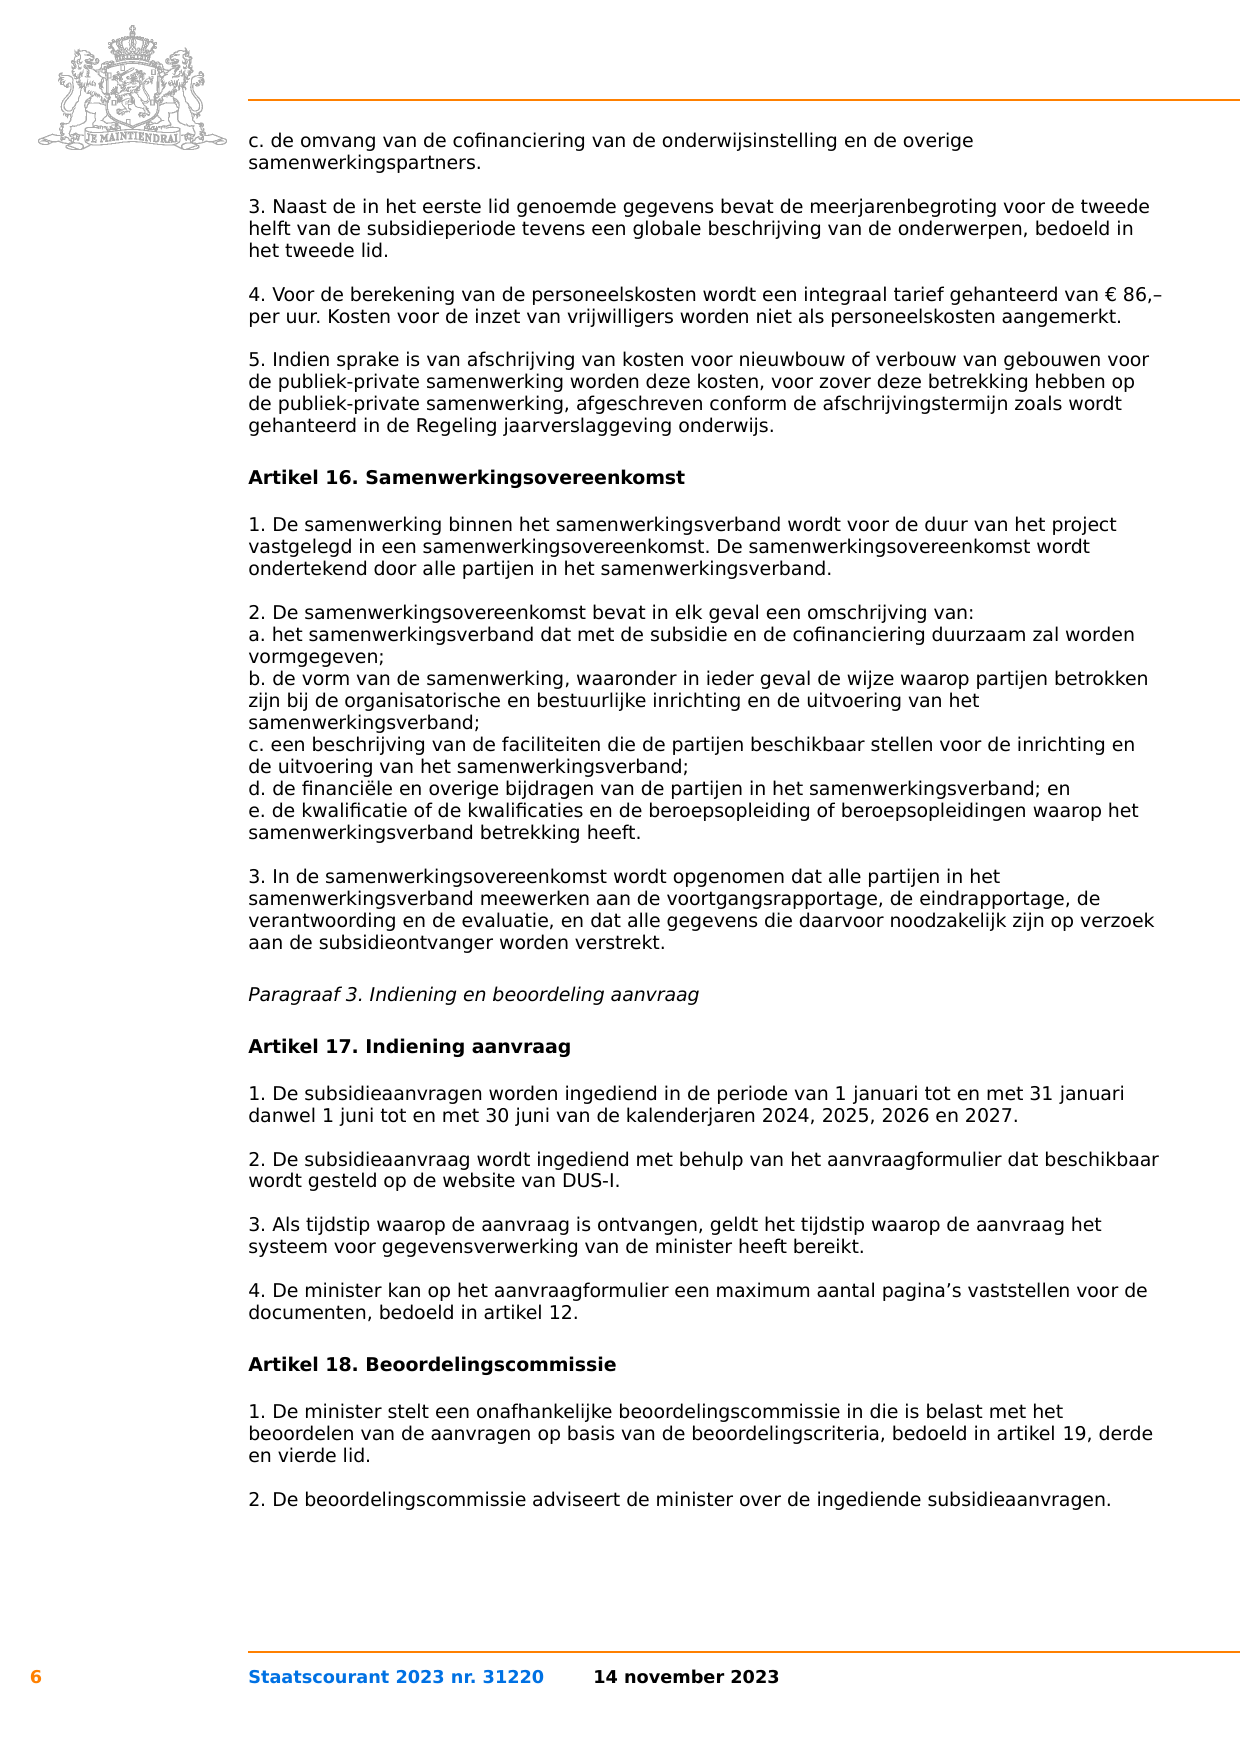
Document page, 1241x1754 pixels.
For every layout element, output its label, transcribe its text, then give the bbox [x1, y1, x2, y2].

subtitle Paragraaf 3. Indiening en beoordeling aanvraag [248, 984, 1163, 1006]
text e. de kwalificatie of de kwalificaties en de beroepsopleiding of beroepsopleidingen waarop het samenwerkingsverband betrekking heeft. [248, 800, 1163, 844]
text d. de financiële en overige bijdragen van de partijen in het samenwerkingsverband; en [248, 778, 1163, 800]
text a. het samenwerkingsverband dat met de subsidie en de cofinanciering duurzaam zal worden vormgegeven; [248, 624, 1163, 668]
text 2. De subsidieaanvraag wordt ingediend met behulp van het aanvraagformulier dat beschikbaar wordt gesteld op de website van DUS-I. [248, 1148, 1163, 1192]
text 4. De minister kan op het aanvraagformulier een maximum aantal pagina’s vaststellen voor de documenten, bedoeld in artikel 12. [248, 1280, 1163, 1324]
text b. de vorm van de samenwerking, waaronder in ieder geval de wijze waarop partijen betrokken zijn bij de organisatorische en bestuurlijke inrichting en de uitvoering van het samenwerkingsverband; [248, 668, 1163, 734]
picture [38, 25, 227, 150]
text 1. De samenwerking binnen het samenwerkingsverband wordt voor de duur van het project vastgelegd in een samenwerkingsovereenkomst. De samenwerkingsovereenkomst wordt ondertekend door alle partijen in het samenwerkingsverband. [248, 514, 1163, 580]
text 3. Naast de in het eerste lid genoemde gegevens bevat de meerjarenbegroting voor de tweede helft van de subsidieperiode tevens een globale beschrijving van de onderwerpen, bedoeld in het tweede lid. [248, 196, 1163, 262]
text 3. In de samenwerkingsovereenkomst wordt opgenomen dat alle partijen in het samenwerkingsverband meewerken aan de voortgangsrapportage, de eindrapportage, de verantwoording en de evaluatie, en dat alle gegevens die daarvoor noodzakelijk zijn op verzoek aan de subsidieontvanger worden verstrekt. [248, 866, 1163, 954]
text 5. Indien sprake is van afschrijving van kosten voor nieuwbouw of verbouw van gebouwen voor de publiek-private samenwerking worden deze kosten, voor zover deze betrekking hebben op de publiek-private samenwerking, afgeschreven conform de afschrijvingstermijn zoals wordt gehanteerd in de Regeling jaarverslaggeving onderwijs. [248, 349, 1163, 437]
text 4. Voor de berekening van de personeelskosten wordt een integraal tarief gehanteerd van € 86,– per uur. Kosten voor de inzet van vrijwilligers worden niet als personeelskosten aangemerkt. [248, 283, 1163, 327]
text 3. Als tijdstip waarop de aanvraag is ontvangen, geldt het tijdstip waarop de aanvraag het systeem voor gegevensverwerking van de minister heeft bereikt. [248, 1214, 1163, 1258]
text 2. De beoordelingscommissie adviseert de minister over de ingediende subsidieaanvragen. [248, 1489, 1163, 1511]
text 2. De samenwerkingsovereenkomst bevat in elk geval een omschrijving van: [248, 602, 1163, 624]
text 1. De subsidieaanvragen worden ingediend in de periode van 1 januari tot en met 31 januari danwel 1 juni tot en met 30 juni van de kalenderjaren 2024, 2025, 2026 en 2027. [248, 1083, 1163, 1127]
text c. de omvang van de cofinanciering van de onderwijsinstelling en de overige samenwerkingspartners. [248, 130, 1163, 174]
subtitle Artikel 17. Indiening aanvraag [248, 1036, 1163, 1058]
subtitle Artikel 18. Beoordelingscommissie [248, 1354, 1163, 1376]
text c. een beschrijving van de faciliteiten die de partijen beschikbaar stellen voor de inrichting en de uitvoering van het samenwerkingsverband; [248, 734, 1163, 778]
text 1. De minister stelt een onafhankelijke beoordelingscommissie in die is belast met het beoordelen van de aanvragen op basis van de beoordelingscriteria, bedoeld in artikel 19, derde en vierde lid. [248, 1401, 1163, 1467]
subtitle Artikel 16. Samenwerkingsovereenkomst [248, 467, 1163, 489]
